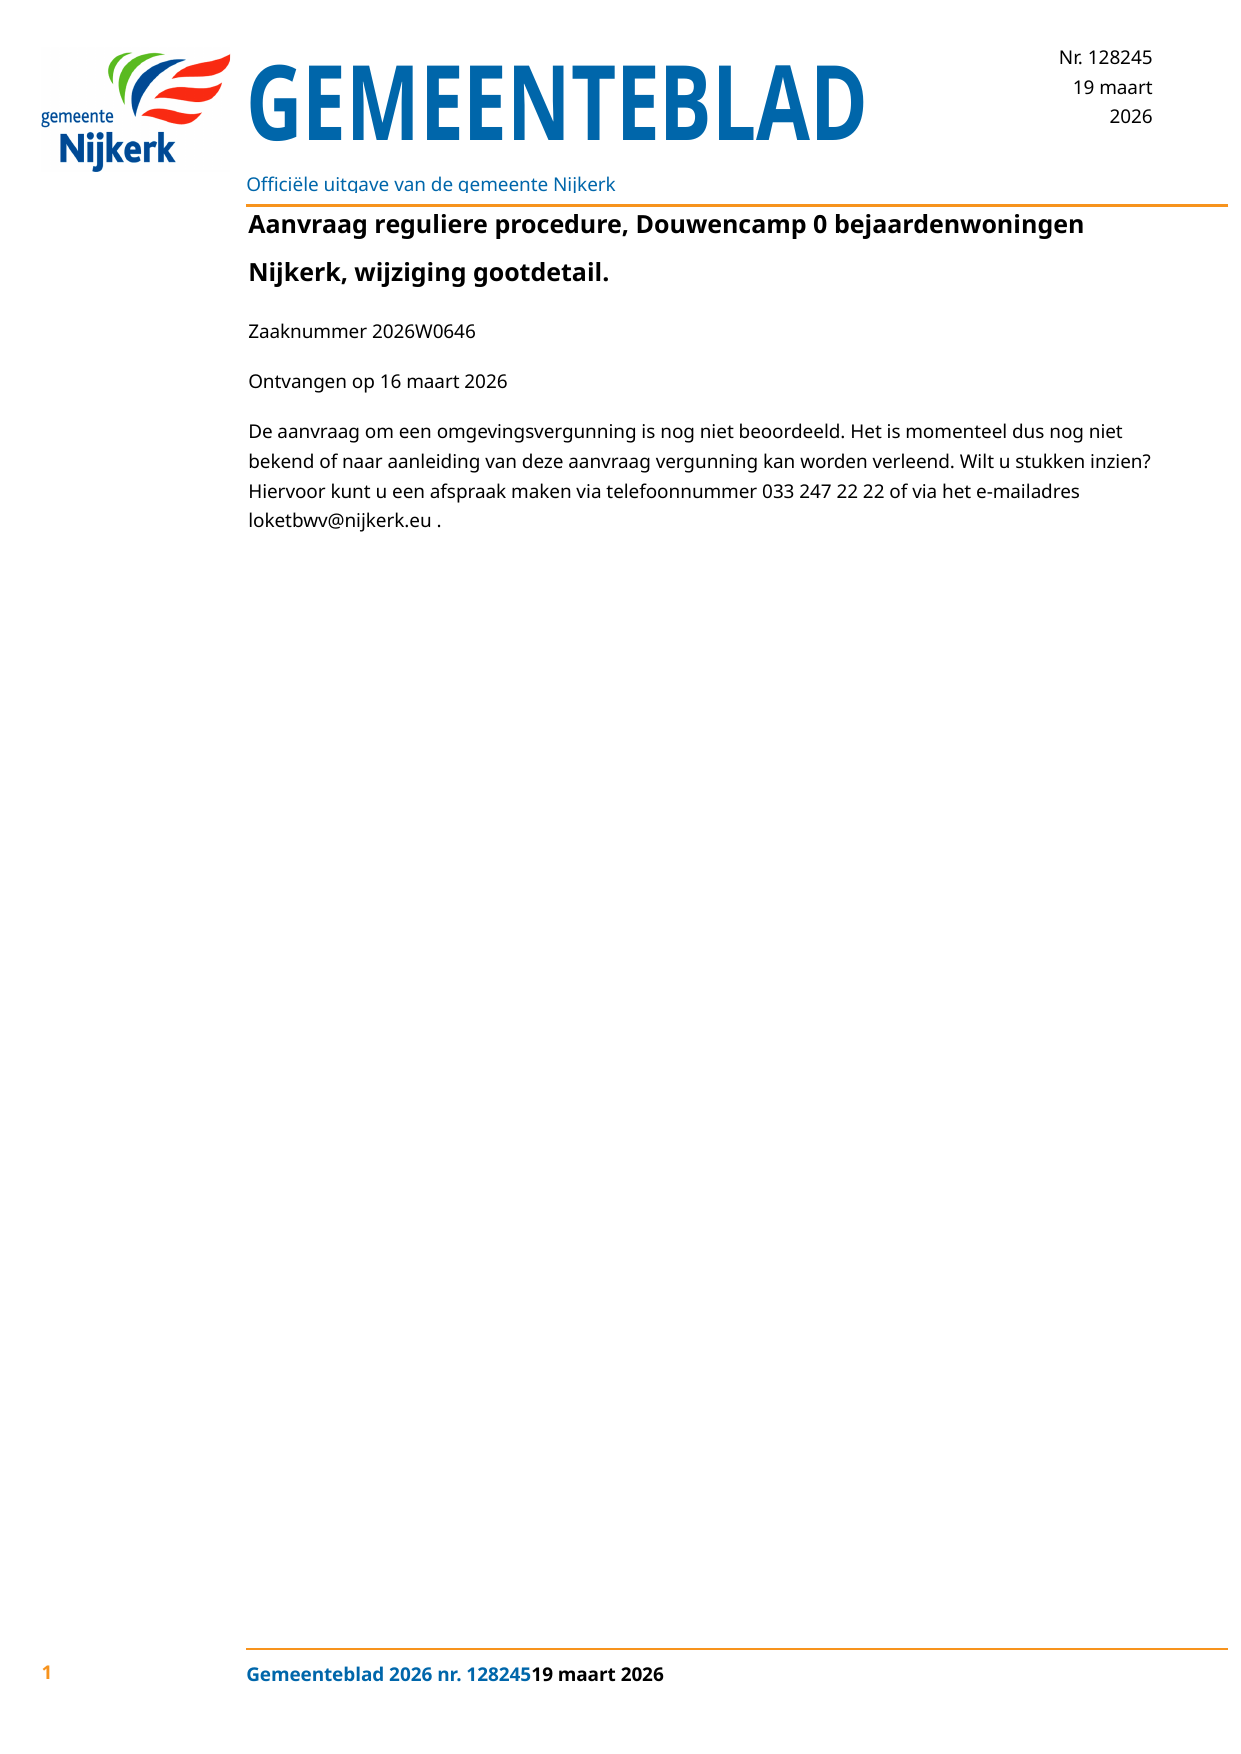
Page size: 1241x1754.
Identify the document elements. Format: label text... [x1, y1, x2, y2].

picture [41, 47, 231, 172]
text De aanvraag om een omgevingsvergunning is nog niet beoordeeld. Het is momenteel dus nog niet bekend of naar aanleiding van deze aanvraag vergunning kan worden verleend. Wilt u stukken inzien? Hiervoor kunt u een afspraak maken via telefoonnummer 033 247 22 22 of via het e-mailadres loketbwv@nijkerk.eu . [248, 419, 1152, 533]
text Ontvangen op 16 maart 2026 [248, 368, 1152, 394]
text Aanvraag reguliere procedure, Douwencamp 0 bejaardenwoningen Nijkerk, wijziging gootdetail. [248, 207, 1152, 288]
text Zaaknummer 2026W0646 [248, 318, 1152, 344]
